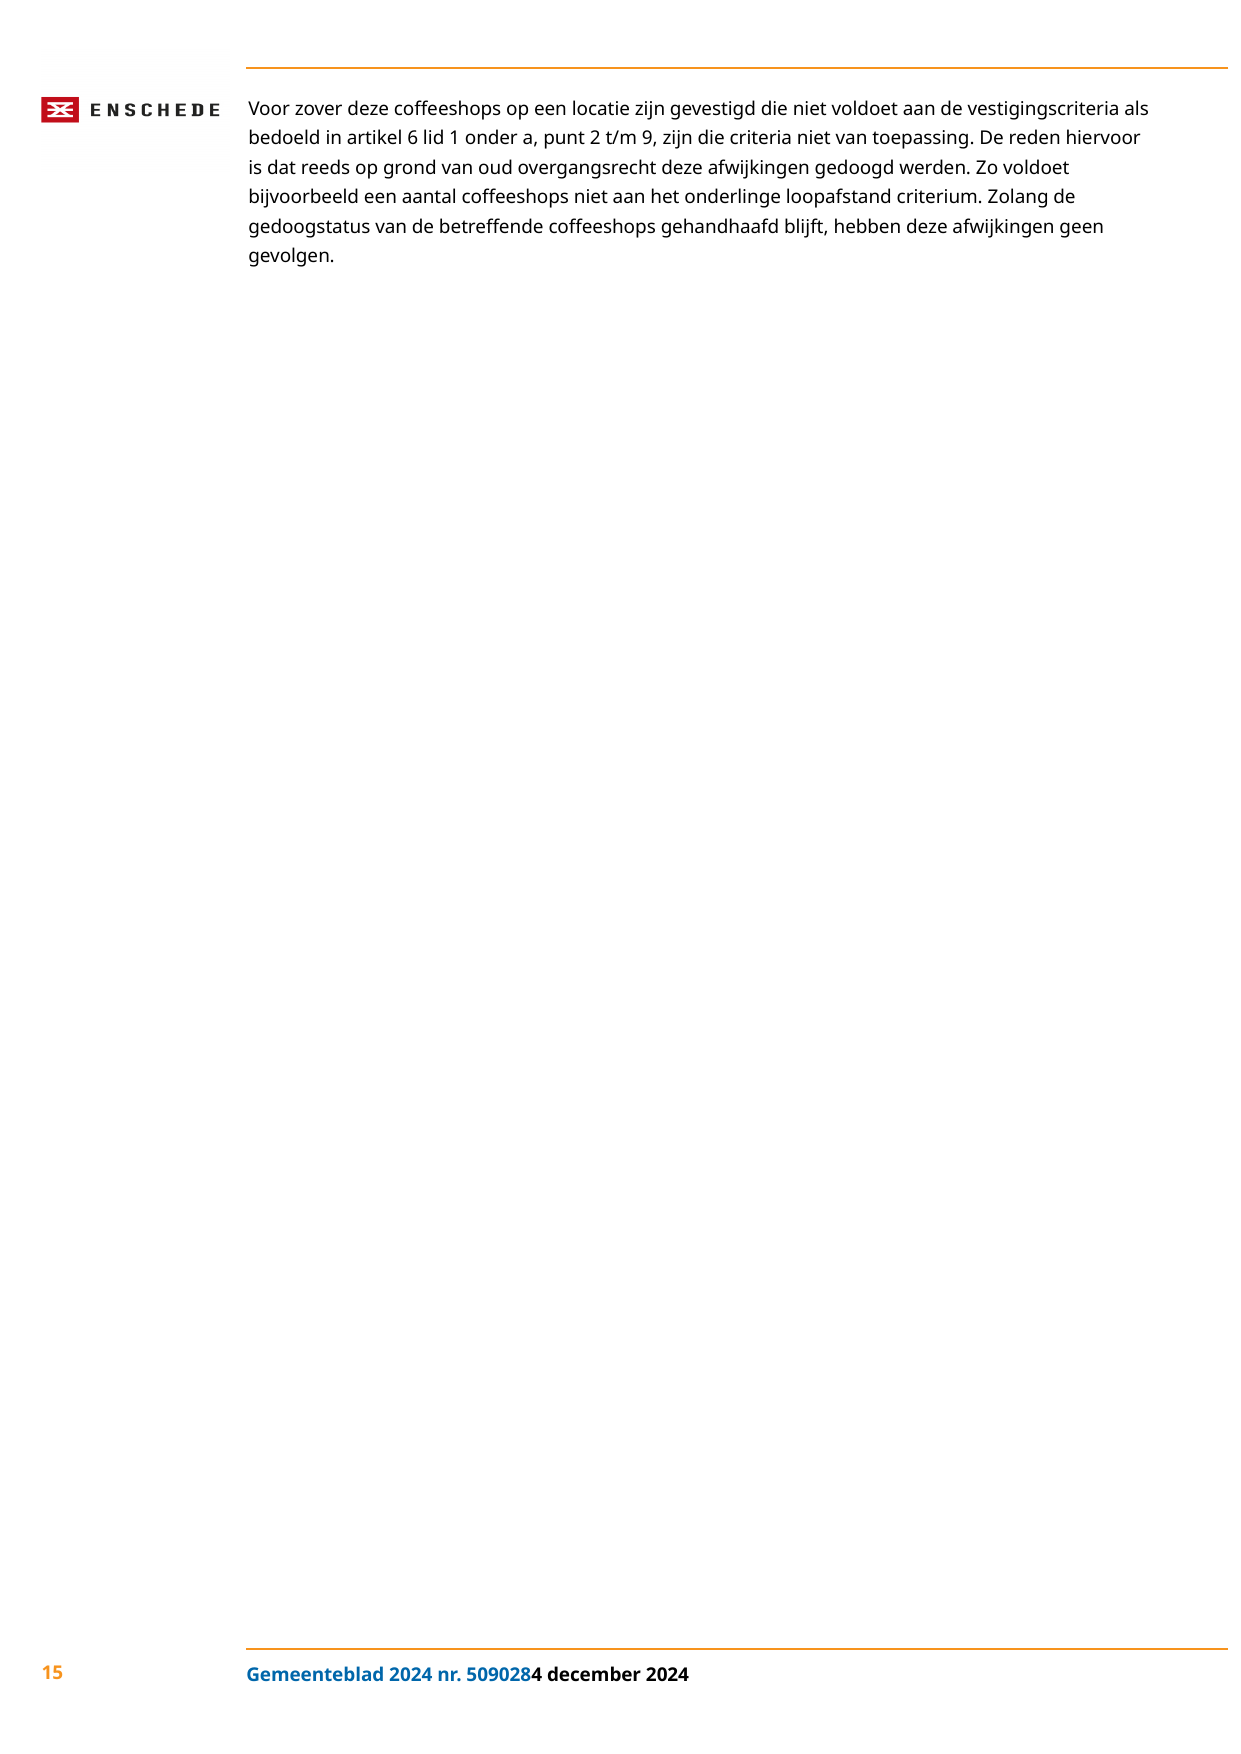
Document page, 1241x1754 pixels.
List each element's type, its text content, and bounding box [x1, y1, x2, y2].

text Voor zover deze coffeeshops op een locatie zijn gevestigd die niet voldoet aan de vestigingscriteria als bedoeld in artikel 6 lid 1 onder a, punt 2 t/m 9, zijn die criteria niet van toepassing. De reden hiervoor is dat reeds op grond van oud overgangsrecht deze afwijkingen gedoogd werden. Zo voldoet bijvoorbeeld een aantal coffeeshops niet aan het onderlinge loopafstand criterium. Zolang de gedoogstatus van de betreffende coffeeshops gehandhaafd blijft, hebben deze afwijkingen geen gevolgen. [248, 95, 1152, 268]
picture [41, 47, 231, 172]
